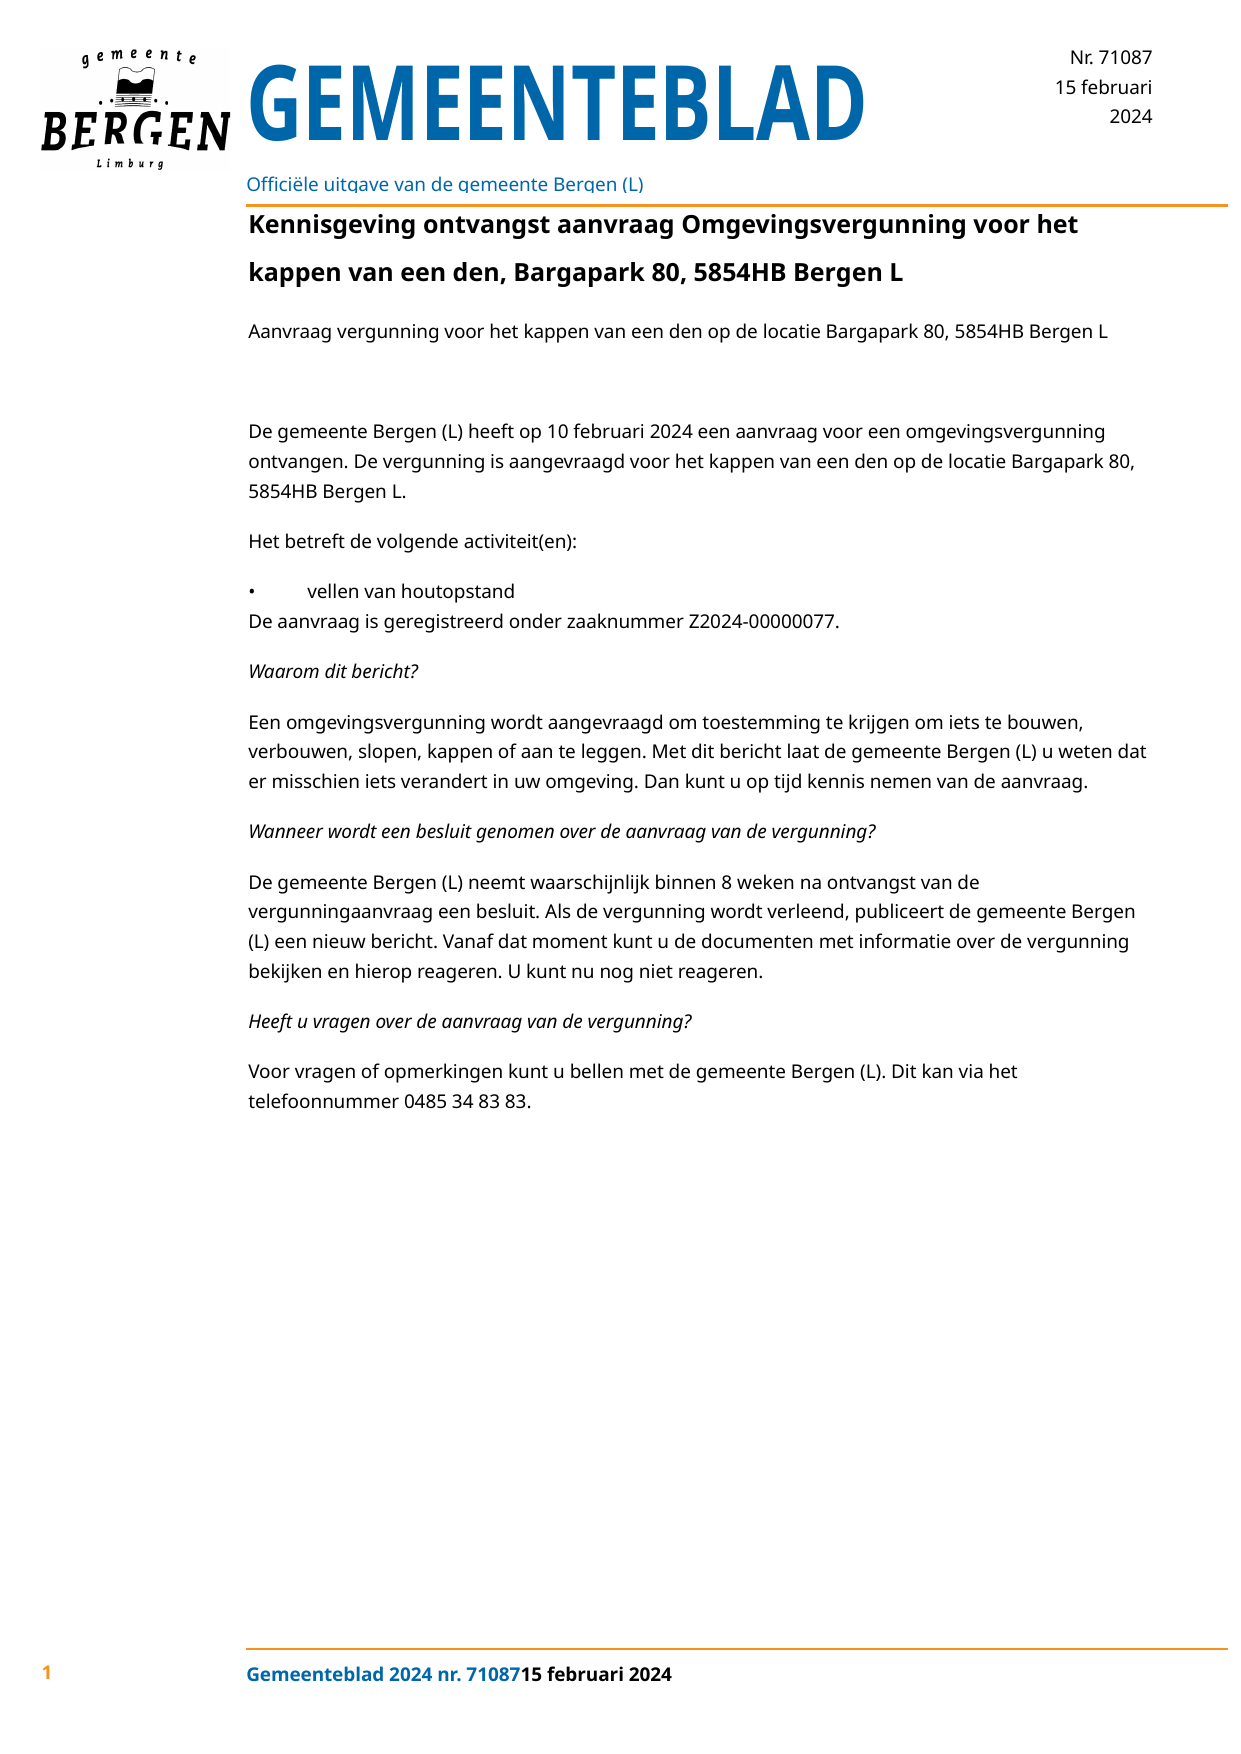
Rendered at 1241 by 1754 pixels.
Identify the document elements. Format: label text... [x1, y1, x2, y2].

text De gemeente Bergen (L) neemt waarschijnlijk binnen 8 weken na ontvangst van de vergunningaanvraag een besluit. Als de vergunning wordt verleend, publiceert de gemeente Bergen (L) een nieuw bericht. Vanaf dat moment kunt u de documenten met informatie over de vergunning bekijken en hierop reageren. U kunt nu nog niet reageren. [248, 869, 1152, 984]
text De aanvraag is geregistreerd onder zaaknummer Z2024-00000077. [248, 608, 1152, 634]
picture [41, 47, 231, 172]
text Waarom dit bericht? [248, 659, 1152, 684]
text Heeft u vragen over de aanvraag van de vergunning? [248, 1008, 1152, 1034]
text Kennisgeving ontvangst aanvraag Omgevingsvergunning voor het kappen van een den, Bargapark 80, 5854HB Bergen L [248, 207, 1152, 288]
text Aanvraag vergunning voor het kappen van een den op de locatie Bargapark 80, 5854HB Bergen L [248, 318, 1152, 344]
list vellen van houtopstand [248, 579, 1152, 604]
text Voor vragen of opmerkingen kunt u bellen met de gemeente Bergen (L). Dit kan via het telefoonnummer 0485 34 83 83. [248, 1059, 1152, 1114]
text Het betreft de volgende activiteit(en): [248, 528, 1152, 554]
text Een omgevingsvergunning wordt aangevraagd om toestemming te krijgen om iets te bouwen, verbouwen, slopen, kappen of aan te leggen. Met dit bericht laat de gemeente Bergen (L) u weten dat er misschien iets verandert in uw omgeving. Dan kunt u op tijd kennis nemen van de aanvraag. [248, 709, 1152, 794]
text Wanneer wordt een besluit genomen over de aanvraag van de vergunning? [248, 819, 1152, 844]
text De gemeente Bergen (L) heeft op 10 februari 2024 een aanvraag voor een omgevingsvergunning ontvangen. De vergunning is aangevraagd voor het kappen van een den op de locatie Bargapark 80, 5854HB Bergen L. [248, 419, 1152, 504]
